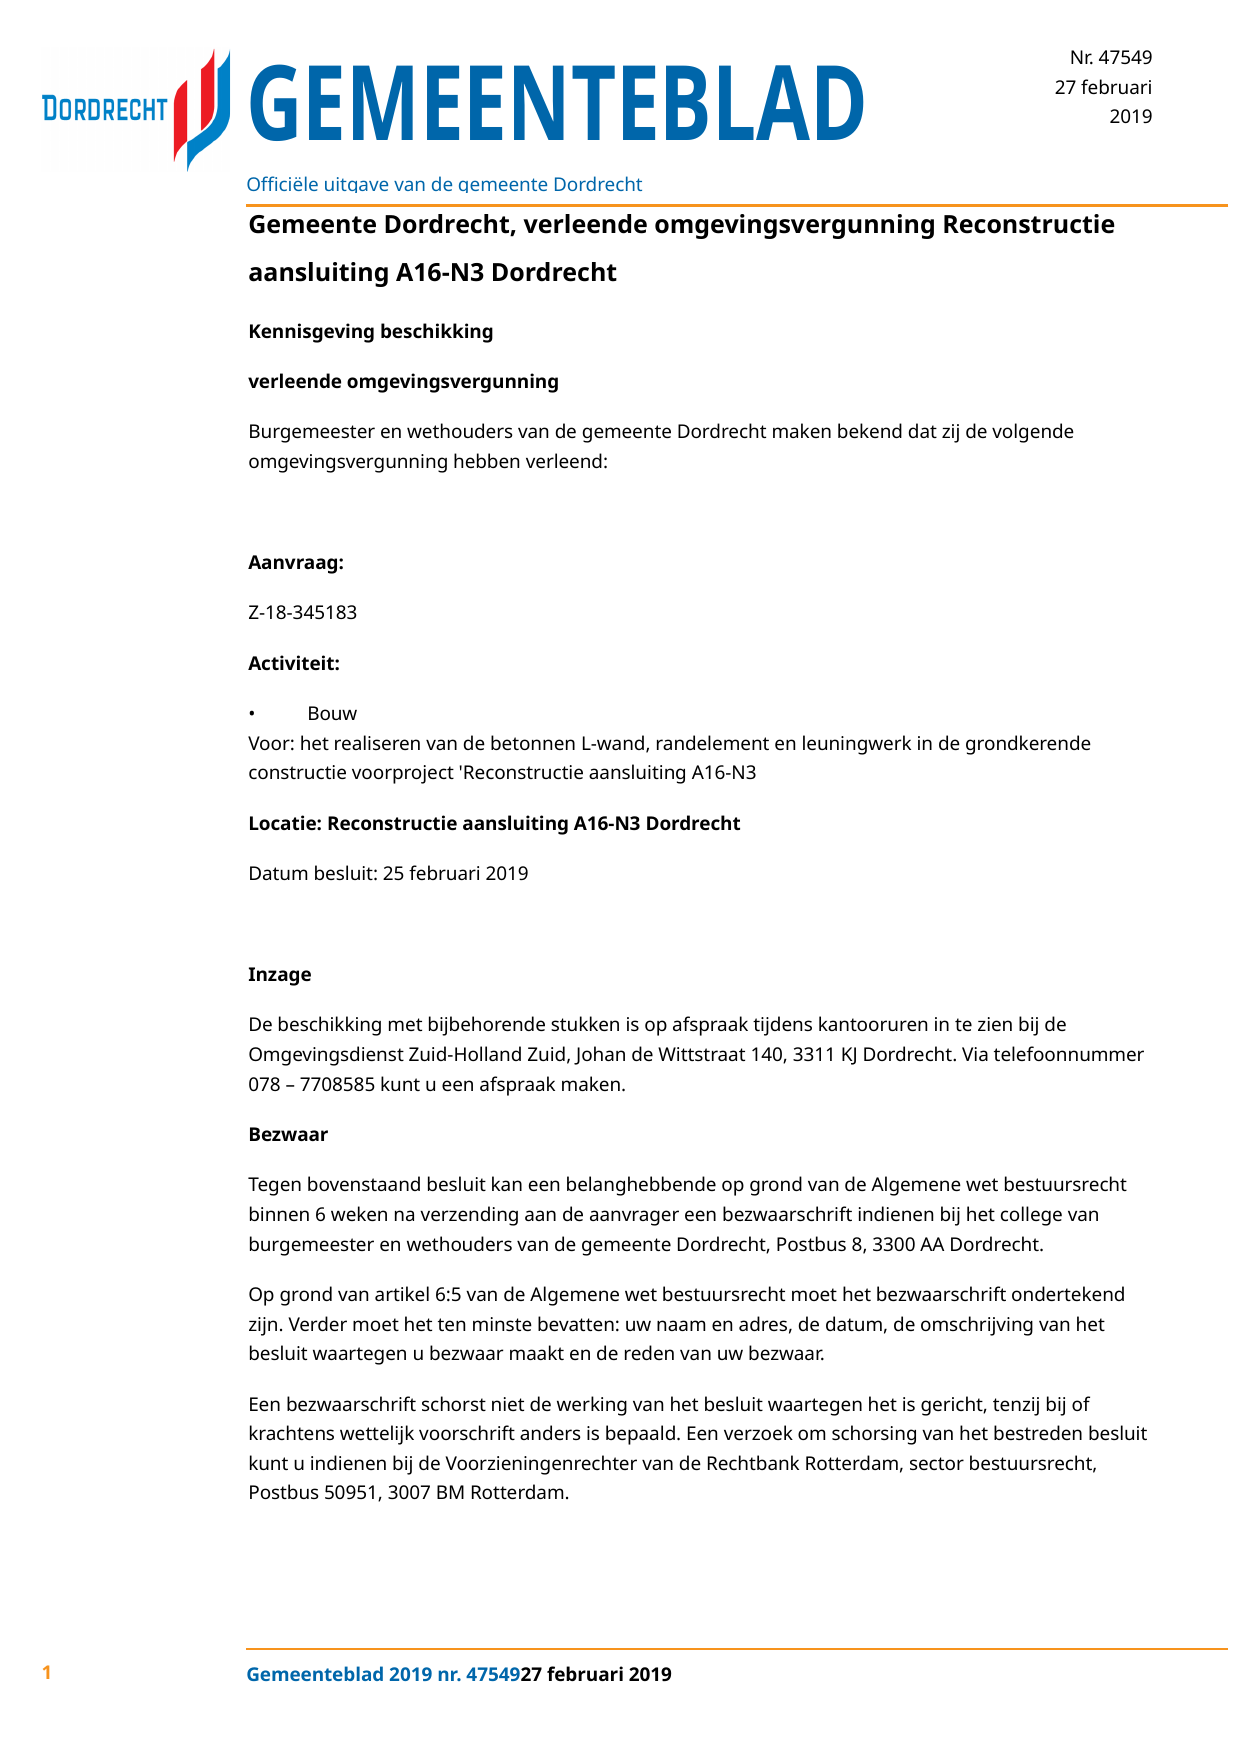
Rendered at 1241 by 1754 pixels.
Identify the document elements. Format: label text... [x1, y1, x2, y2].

text Z-18-345183 [248, 599, 1152, 625]
text Voor: het realiseren van de betonnen L-wand, randelement en leuningwerk in de grondkerende constructie voorproject 'Reconstructie aansluiting A16-N3 [248, 730, 1152, 785]
list Bouw [248, 700, 1152, 726]
text Op grond van artikel 6:5 van de Algemene wet bestuursrecht moet het bezwaarschrift ondertekend zijn. Verder moet het ten minste bevatten: uw naam en adres, de datum, de omschrijving van het besluit waartegen u bezwaar maakt en de reden van uw bezwaar. [248, 1281, 1152, 1366]
text verleende omgevingsvergunning [248, 368, 1152, 394]
text Burgemeester en wethouders van de gemeente Dordrecht maken bekend dat zij de volgende omgevingsvergunning hebben verleend: [248, 419, 1152, 474]
text Een bezwaarschrift schorst niet de werking van het besluit waartegen het is gericht, tenzij bij of krachtens wettelijk voorschrift anders is bepaald. Een verzoek om schorsing van het bestreden besluit kunt u indienen bij de Voorzieningenrechter van de Rechtbank Rotterdam, sector bestuursrecht, Postbus 50951, 3007 BM Rotterdam. [248, 1391, 1152, 1505]
text Kennisgeving beschikking [248, 318, 1152, 344]
text Locatie: Reconstructie aansluiting A16-N3 Dordrecht [248, 810, 1152, 836]
text Aanvraag: [248, 549, 1152, 575]
text Tegen bovenstaand besluit kan een belanghebbende op grond van de Algemene wet bestuursrecht binnen 6 weken na verzending aan de aanvrager een bezwaarschrift indienen bij het college van burgemeester en wethouders van de gemeente Dordrecht, Postbus 8, 3300 AA Dordrecht. [248, 1172, 1152, 1257]
text Gemeente Dordrecht, verleende omgevingsvergunning Reconstructie aansluiting A16-N3 Dordrecht [248, 207, 1152, 288]
text Datum besluit: 25 februari 2019 [248, 860, 1152, 886]
text Inzage [248, 961, 1152, 987]
text Bezwaar [248, 1121, 1152, 1147]
text De beschikking met bijbehorende stukken is op afspraak tijdens kantooruren in te zien bij de Omgevingsdienst Zuid-Holland Zuid, Johan de Wittstraat 140, 3311 KJ Dordrecht. Via telefoonnummer 078 – 7708585 kunt u een afspraak maken. [248, 1012, 1152, 1097]
text Activiteit: [248, 650, 1152, 676]
picture [41, 47, 231, 172]
